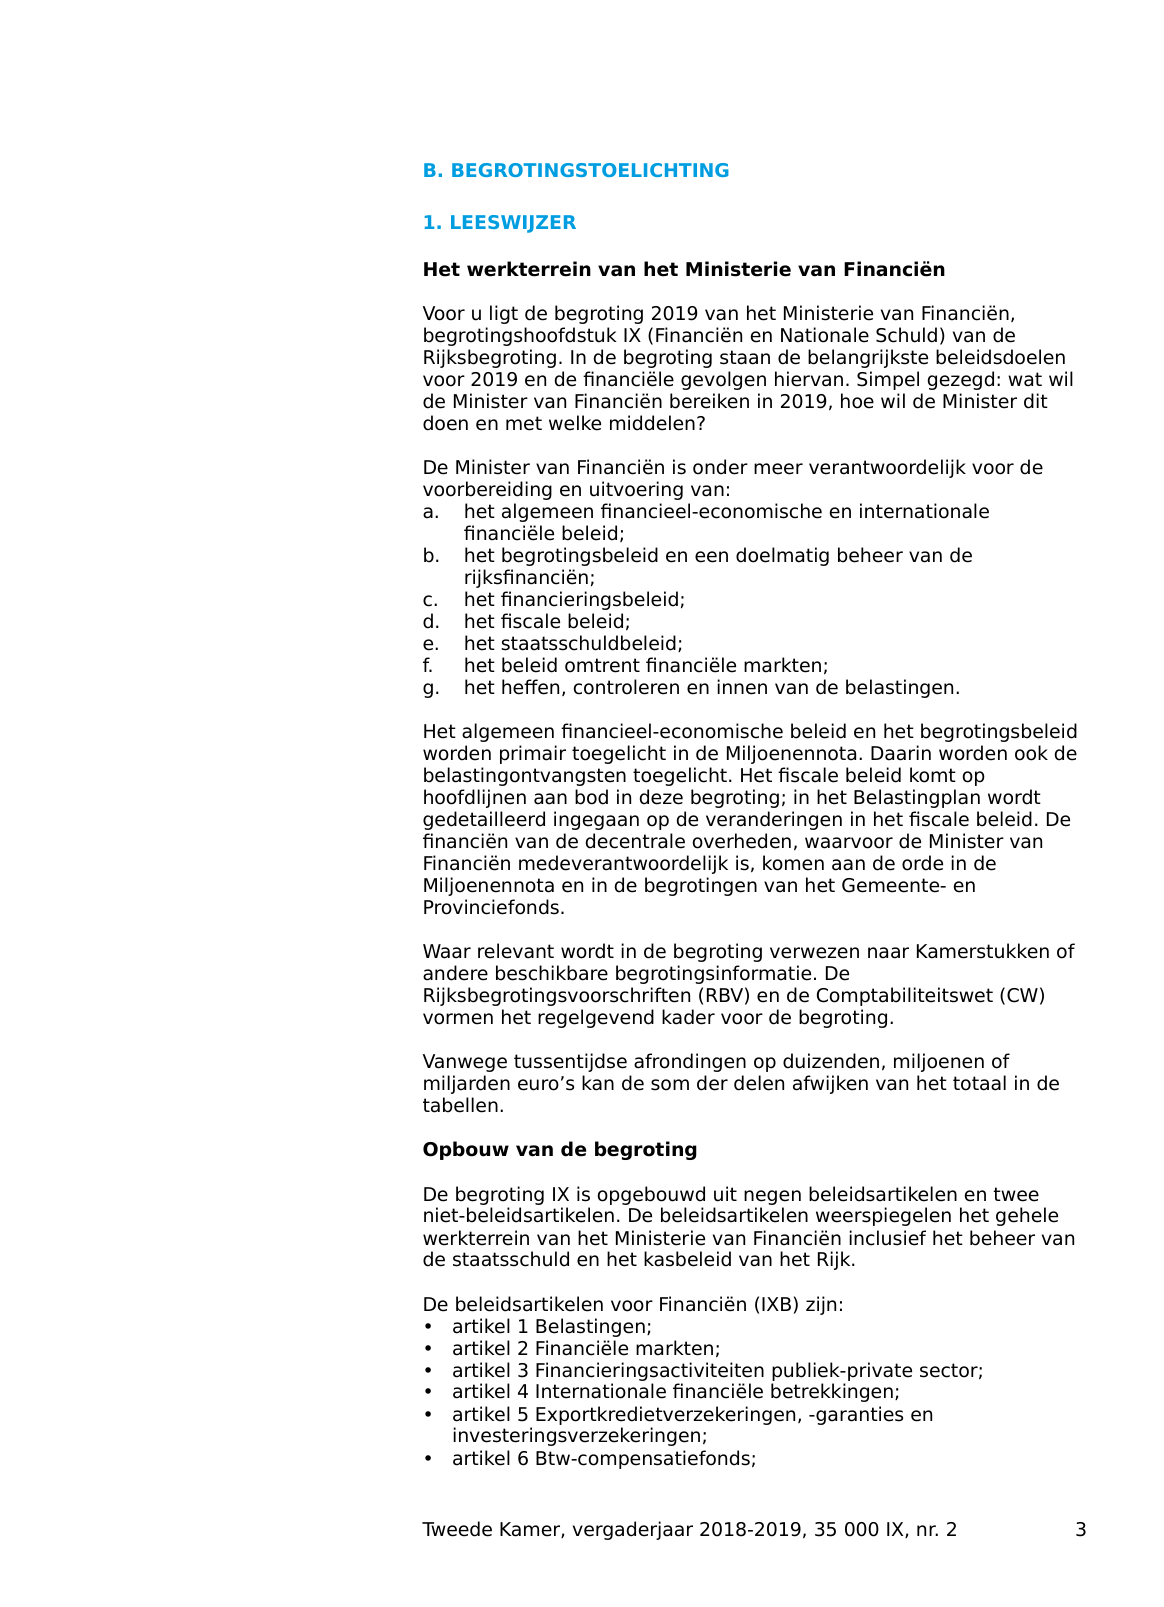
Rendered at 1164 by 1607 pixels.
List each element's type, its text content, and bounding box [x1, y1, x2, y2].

text De beleidsartikelen voor Financiën (IXB) zijn: [422, 1293, 1087, 1316]
subtitle 1. LEESWIJZER [422, 212, 1087, 234]
text De begroting IX is opgebouwd uit negen beleidsartikelen en twee niet-beleidsartikelen. De beleidsartikelen weerspiegelen het gehele werkterrein van het Ministerie van Financiën inclusief het beheer van de staatsschuld en het kasbeleid van het Rijk. [422, 1183, 1087, 1271]
text Waar relevant wordt in de begroting verwezen naar Kamerstukken of andere beschikbare begrotingsinformatie. De Rijksbegrotingsvoorschriften (RBV) en de Comptabiliteitswet (CW) vormen het regelgevend kader voor de begroting. [422, 941, 1087, 1029]
text c. het financieringsbeleid; [422, 589, 1087, 611]
text Voor u ligt de begroting 2019 van het Ministerie van Financiën, begrotingshoofdstuk IX (Financiën en Nationale Schuld) van de Rijksbegroting. In de begroting staan de belangrijkste beleidsdoelen voor 2019 en de financiële gevolgen hiervan. Simpel gezegd: wat wil de Minister van Financiën bereiken in 2019, hoe wil de Minister dit doen en met welke middelen? [422, 303, 1087, 435]
text • artikel 5 Exportkredietverzekeringen, -garanties en investeringsverzekeringen; [422, 1403, 1087, 1447]
text b. het begrotingsbeleid en een doelmatig beheer van de rijksfinanciën; [422, 545, 1087, 589]
subtitle Het werkterrein van het Ministerie van Financiën [422, 259, 1087, 281]
text • artikel 4 Internationale financiële betrekkingen; [422, 1381, 1087, 1403]
text • artikel 3 Financieringsactiviteiten publiek-private sector; [422, 1359, 1087, 1381]
text d. het fiscale beleid; [422, 611, 1087, 633]
text Vanwege tussentijdse afrondingen op duizenden, miljoenen of miljarden euro’s kan de som der delen afwijken van het totaal in de tabellen. [422, 1051, 1087, 1117]
text • artikel 6 Btw-compensatiefonds; [422, 1447, 1087, 1469]
text f. het beleid omtrent financiële markten; [422, 655, 1087, 677]
text a. het algemeen financieel-economische en internationale financiële beleid; [422, 501, 1087, 545]
subtitle Opbouw van de begroting [422, 1139, 1087, 1161]
text • artikel 1 Belastingen; [422, 1316, 1087, 1337]
text Het algemeen financieel-economische beleid en het begrotingsbeleid worden primair toegelicht in de Miljoenennota. Daarin worden ook de belastingontvangsten toegelicht. Het fiscale beleid komt op hoofdlijnen aan bod in deze begroting; in het Belastingplan wordt gedetailleerd ingegaan op de veranderingen in het fiscale beleid. De financiën van de decentrale overheden, waarvoor de Minister van Financiën medeverantwoordelijk is, komen aan de orde in de Miljoenennota en in de begrotingen van het Gemeente- en Provinciefonds. [422, 721, 1087, 919]
text De Minister van Financiën is onder meer verantwoordelijk voor de voorbereiding en uitvoering van: [422, 457, 1087, 501]
text e. het staatsschuldbeleid; [422, 633, 1087, 655]
subtitle B. BEGROTINGSTOELICHTING [422, 160, 1087, 182]
text g. het heffen, controleren en innen van de belastingen. [422, 677, 1087, 699]
text • artikel 2 Financiële markten; [422, 1337, 1087, 1359]
